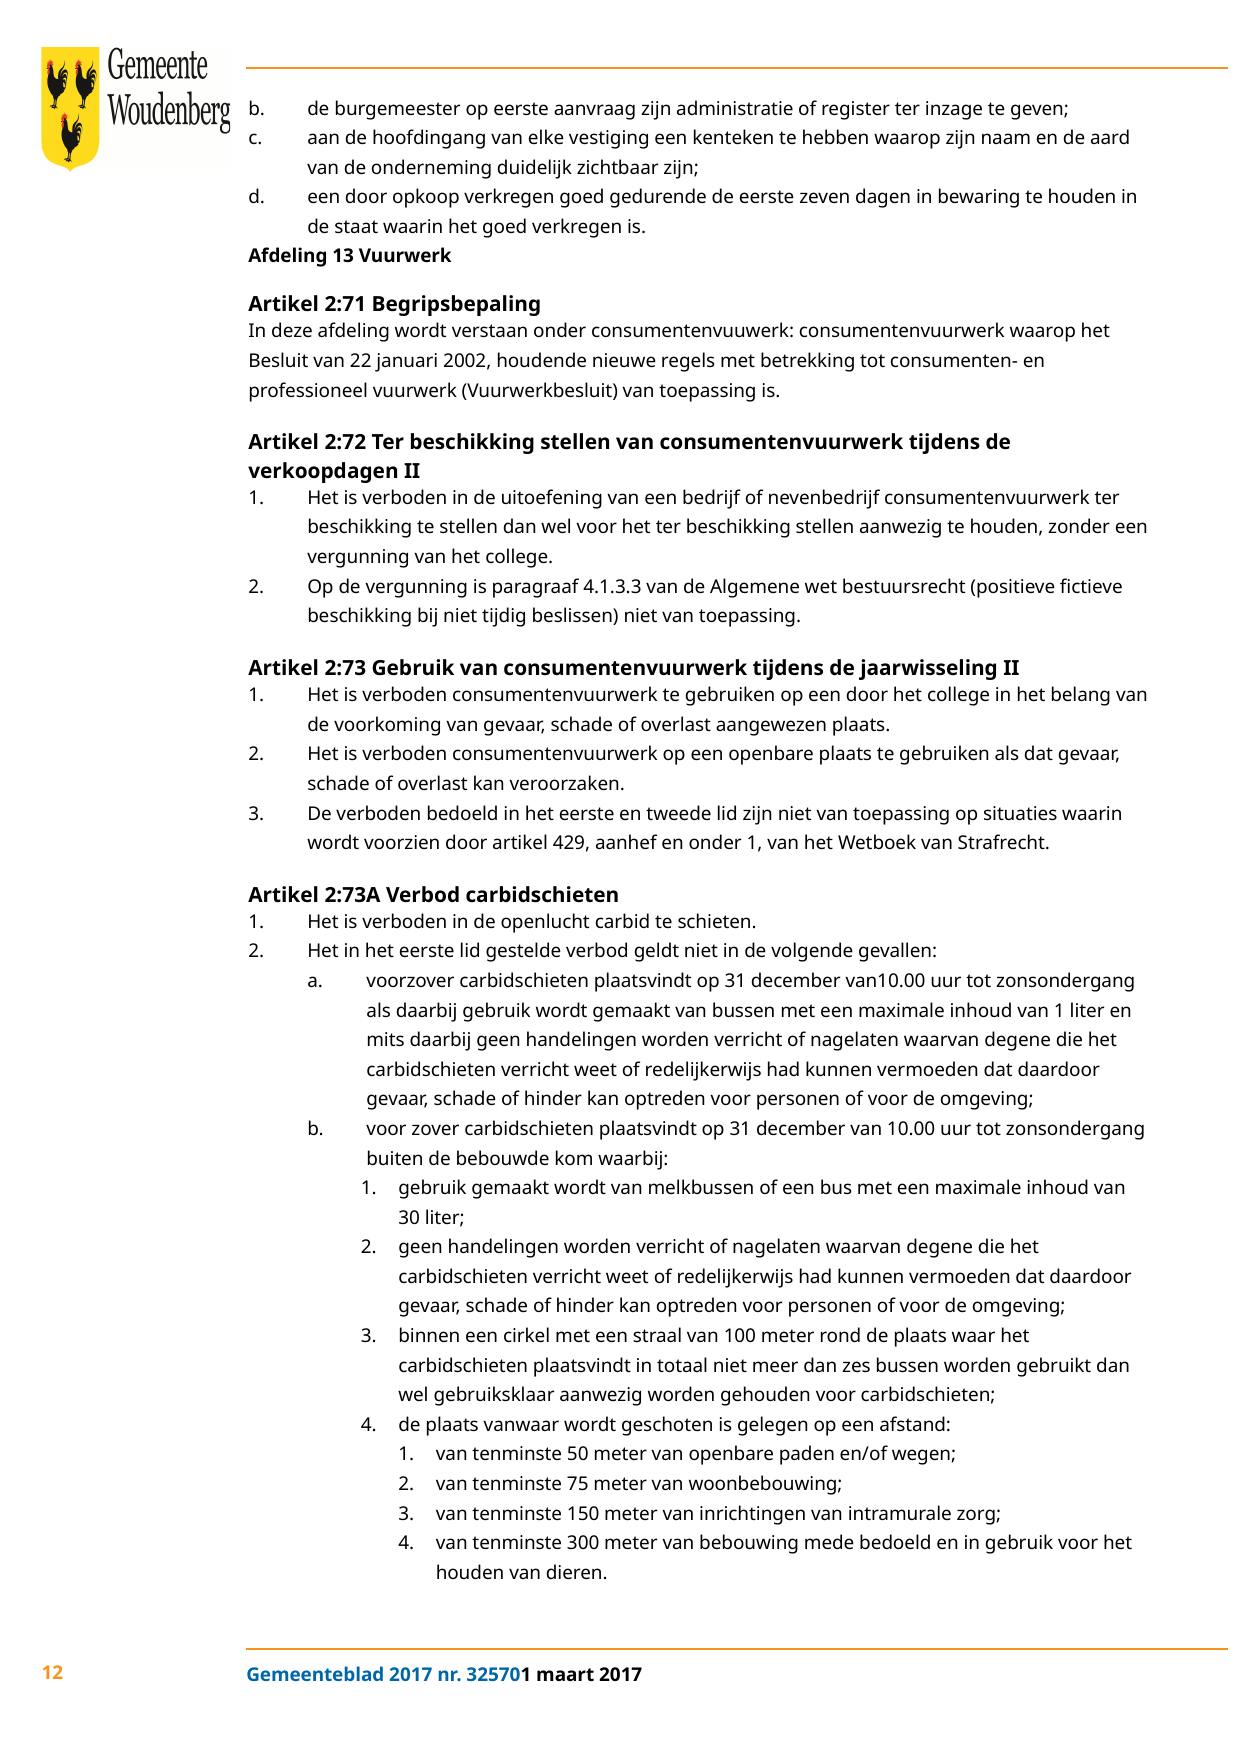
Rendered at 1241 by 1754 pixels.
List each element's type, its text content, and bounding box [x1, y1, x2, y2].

text Artikel 2:73A Verbod carbidschieten [248, 880, 1152, 908]
list aan de hoofdingang van elke vestiging een kenteken te hebben waarop zijn naam en de aard van de onderneming duidelijk zichtbaar zijn; [248, 124, 1152, 180]
list Het is verboden consumentenvuurwerk op een openbare plaats te gebruiken als dat gevaar, schade of overlast kan veroorzaken. [248, 741, 1152, 796]
list de plaats vanwaar wordt geschoten is gelegen op een afstand: [361, 1411, 1152, 1437]
list Het is verboden in de uitoefening van een bedrijf of nevenbedrijf consumentenvuurwerk ter beschikking te stellen dan wel voor het ter beschikking stellen aanwezig te houden, zonder een vergunning van het college. [248, 484, 1152, 569]
list Op de vergunning is paragraaf 4.1.3.3 van de Algemene wet bestuursrecht (positieve fictieve beschikking bij niet tijdig beslissen) niet van toepassing. [248, 573, 1152, 628]
list de burgemeester op eerste aanvraag zijn administratie of register ter inzage te geven; [248, 95, 1152, 121]
list voor zover carbidschieten plaatsvindt op 31 december van 10.00 uur tot zonsondergang buiten de bebouwde kom waarbij: [307, 1115, 1152, 1171]
text Artikel 2:72 Ter beschikking stellen van consumentenvuurwerk tijdens de verkoopdagen II [248, 427, 1152, 484]
text Artikel 2:73 Gebruik van consumentenvuurwerk tijdens de jaarwisseling II [248, 653, 1152, 681]
list Het in het eerste lid gestelde verbod geldt niet in de volgende gevallen: [248, 938, 1152, 963]
list een door opkoop verkregen goed gedurende de eerste zeven dagen in bewaring te houden in de staat waarin het goed verkregen is. [248, 183, 1152, 239]
text Artikel 2:71 Begripsbepaling [248, 289, 1152, 318]
text In deze afdeling wordt verstaan onder consumentenvuuwerk: consumentenvuurwerk waarop het Besluit van 22 januari 2002, houdende nieuwe regels met betrekking tot consumenten- en professioneel vuurwerk (Vuurwerkbesluit) van toepassing is. [248, 318, 1152, 403]
text Afdeling 13 Vuurwerk [248, 243, 1152, 268]
list geen handelingen worden verricht of nagelaten waarvan degene die het carbidschieten verricht weet of redelijkerwijs had kunnen vermoeden dat daardoor gevaar, schade of hinder kan optreden voor personen of voor de omgeving; [361, 1233, 1152, 1318]
list van tenminste 150 meter van inrichtingen van intramurale zorg; [398, 1500, 1152, 1526]
picture [41, 47, 231, 172]
list van tenminste 75 meter van woonbebouwing; [398, 1470, 1152, 1496]
list van tenminste 50 meter van openbare paden en/of wegen; [398, 1441, 1152, 1466]
list binnen een cirkel met een straal van 100 meter rond de plaats waar het carbidschieten plaatsvindt in totaal niet meer dan zes bussen worden gebruikt dan wel gebruiksklaar aanwezig worden gehouden voor carbidschieten; [361, 1322, 1152, 1407]
list van tenminste 300 meter van bebouwing mede bedoeld en in gebruik voor het houden van dieren. [398, 1529, 1152, 1585]
list Het is verboden in de openlucht carbid te schieten. [248, 908, 1152, 934]
list gebruik gemaakt wordt van melkbussen of een bus met een maximale inhoud van 30 liter; [361, 1174, 1152, 1230]
list voorzover carbidschieten plaatsvindt op 31 december van10.00 uur tot zonsondergang als daarbij gebruik wordt gemaakt van bussen met een maximale inhoud van 1 liter en mits daarbij geen handelingen worden verricht of nagelaten waarvan degene die het carbidschieten verricht weet of redelijkerwijs had kunnen vermoeden dat daardoor gevaar, schade of hinder kan optreden voor personen of voor de omgeving; [307, 967, 1152, 1111]
list Het is verboden consumentenvuurwerk te gebruiken op een door het college in het belang van de voorkoming van gevaar, schade of overlast aangewezen plaats. [248, 681, 1152, 737]
list De verboden bedoeld in het eerste en tweede lid zijn niet van toepassing op situaties waarin wordt voorzien door artikel 429, aanhef en onder 1, van het Wetboek van Strafrecht. [248, 800, 1152, 855]
